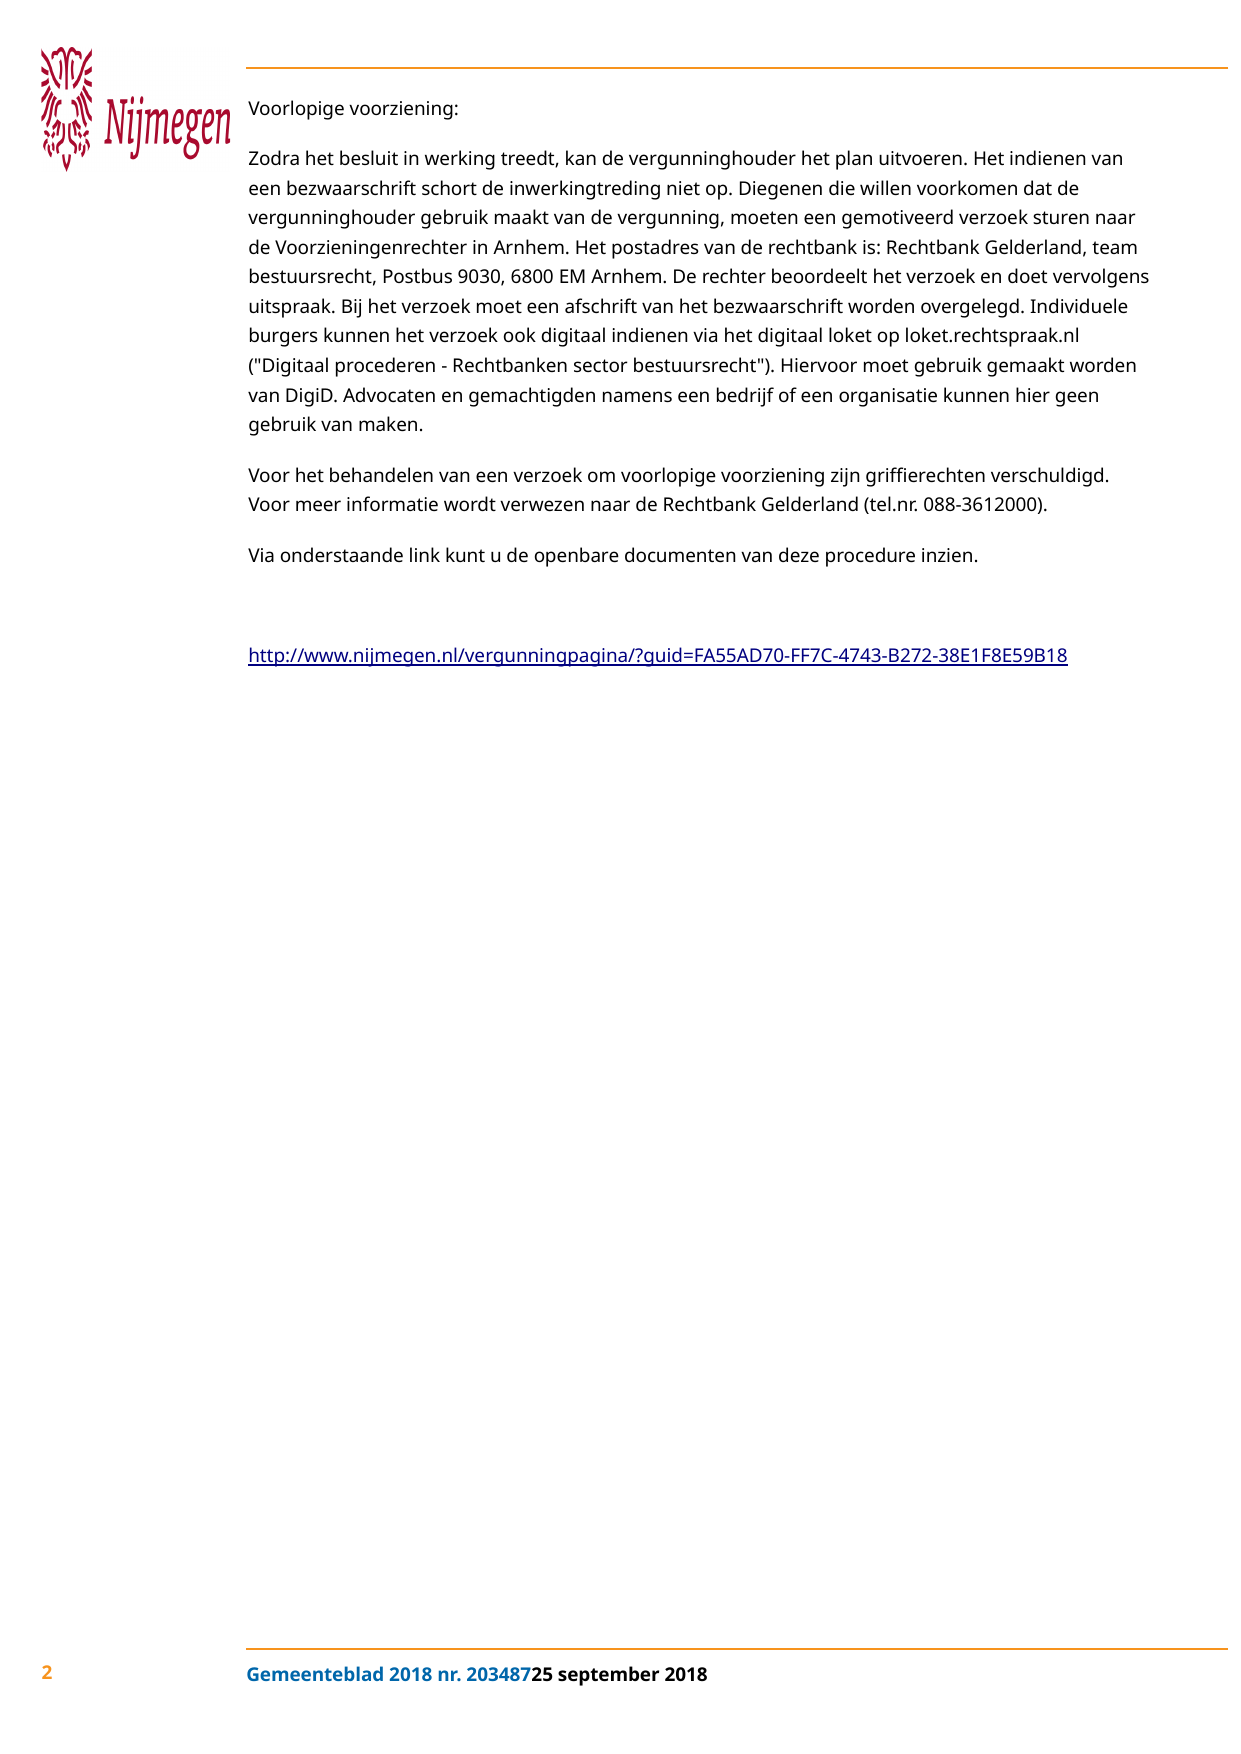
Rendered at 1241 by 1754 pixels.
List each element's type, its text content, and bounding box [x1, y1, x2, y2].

text Voorlopige voorziening: [248, 95, 1152, 121]
text Zodra het besluit in werking treedt, kan de vergunninghouder het plan uitvoeren. Het indienen van een bezwaarschrift schort de inwerkingtreding niet op. Diegenen die willen voorkomen dat de vergunninghouder gebruik maakt van de vergunning, moeten een gemotiveerd verzoek sturen naar de Voorzieningenrechter in Arnhem. Het postadres van de rechtbank is: Rechtbank Gelderland, team bestuursrecht, Postbus 9030, 6800 EM Arnhem. De rechter beoordeelt het verzoek en doet vervolgens uitspraak. Bij het verzoek moet een afschrift van het bezwaarschrift worden overgelegd. Individuele burgers kunnen het verzoek ook digitaal indienen via het digitaal loket op loket.rechtspraak.nl ("Digitaal procederen - Rechtbanken sector bestuursrecht"). Hiervoor moet gebruik gemaakt worden van DigiD. Advocaten en gemachtigden namens een bedrijf of een organisatie kunnen hier geen gebruik van maken. [248, 145, 1152, 437]
text Voor het behandelen van een verzoek om voorlopige voorziening zijn griffierechten verschuldigd. Voor meer informatie wordt verwezen naar de Rechtbank Gelderland (tel.nr. 088-3612000). [248, 462, 1152, 517]
text http://www.nijmegen.nl/vergunningpagina/?guid=FA55AD70-FF7C-4743-B272-38E1F8E59B18 [248, 643, 1152, 668]
picture [41, 47, 231, 172]
text Via onderstaande link kunt u de openbare documenten van deze procedure inzien. [248, 542, 1152, 568]
